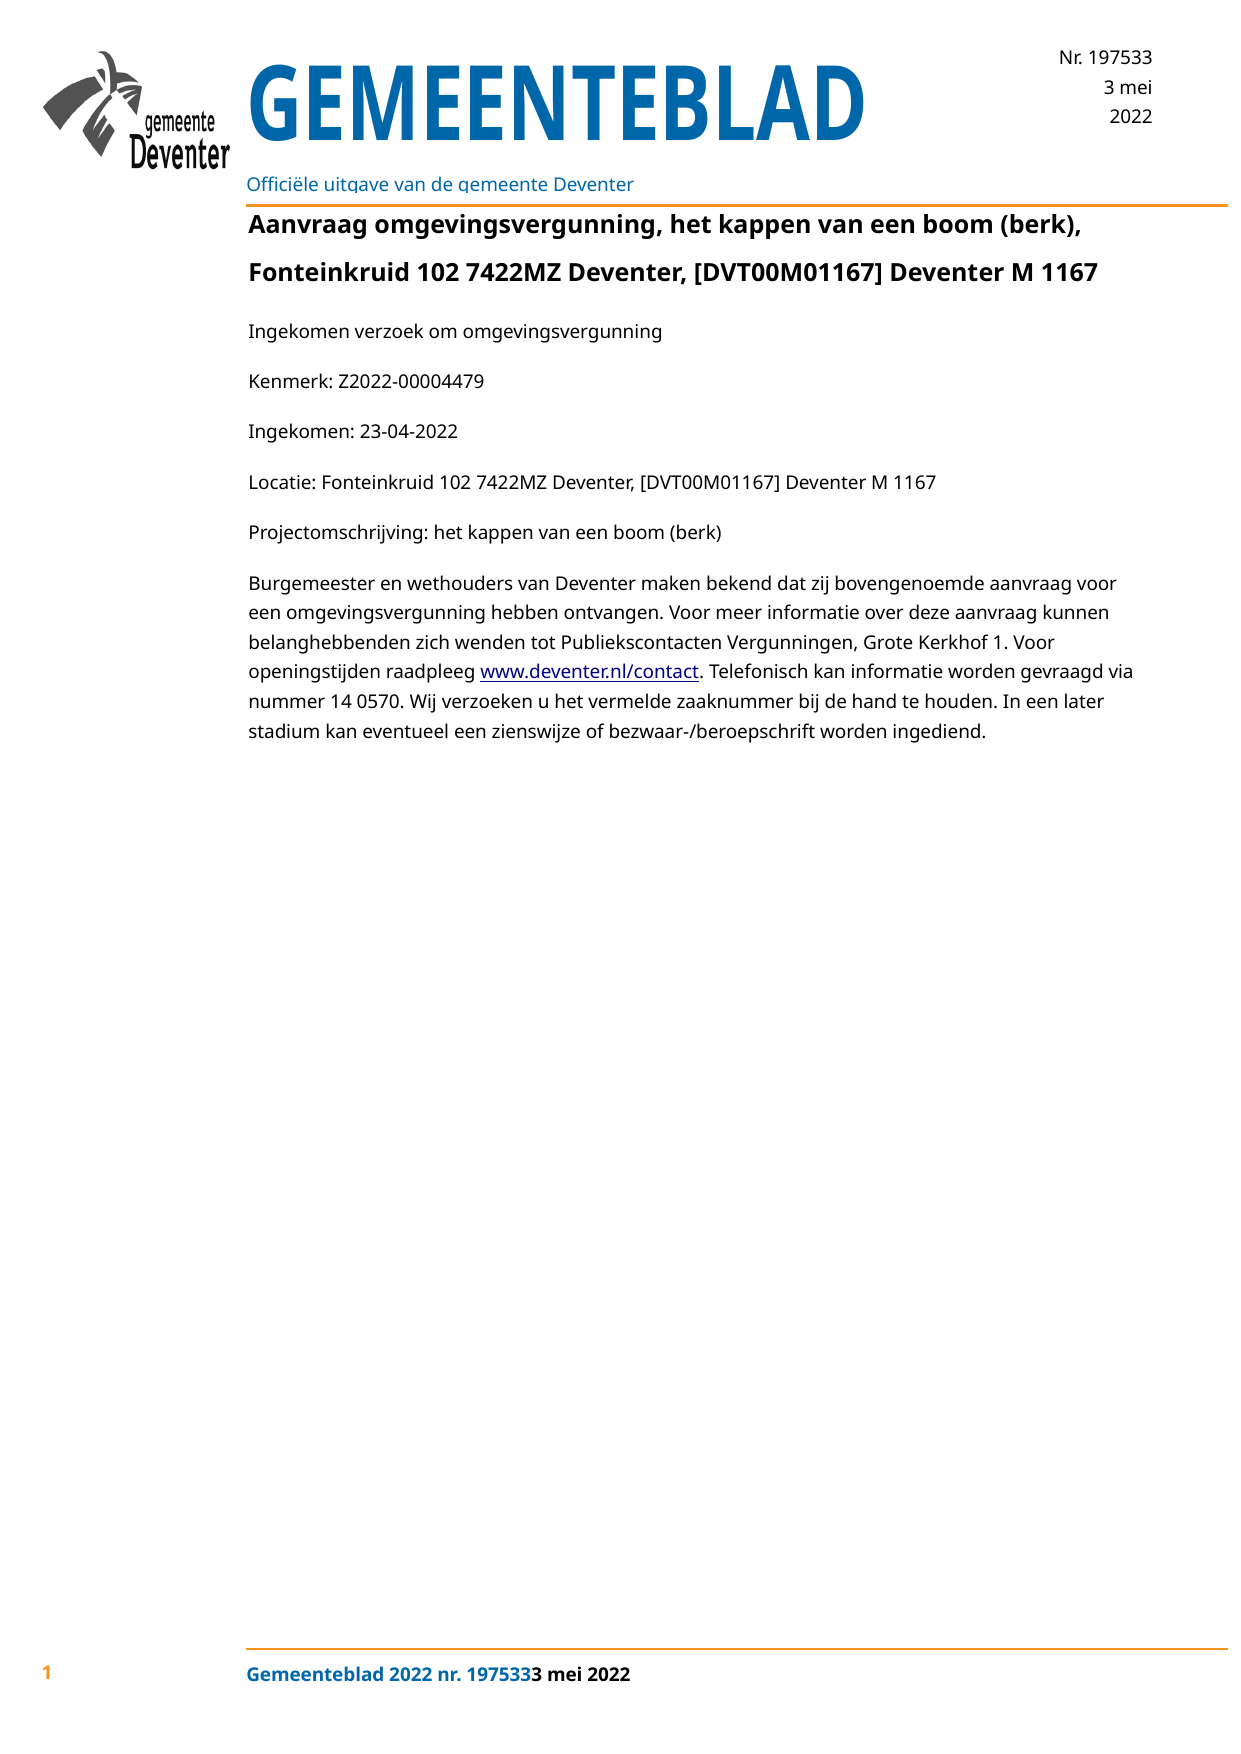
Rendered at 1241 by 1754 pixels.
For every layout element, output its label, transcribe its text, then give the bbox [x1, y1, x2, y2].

text Projectomschrijving: het kappen van een boom (berk) [248, 519, 1152, 545]
text Kenmerk: Z2022-00004479 [248, 368, 1152, 394]
text Locatie: Fonteinkruid 102 7422MZ Deventer, [DVT00M01167] Deventer M 1167 [248, 469, 1152, 495]
text Burgemeester en wethouders van Deventer maken bekend dat zij bovengenoemde aanvraag voor een omgevingsvergunning hebben ontvangen. Voor meer informatie over deze aanvraag kunnen belanghebbenden zich wenden tot Publiekscontacten Vergunningen, Grote Kerkhof 1. Voor openingstijden raadpleeg www.deventer.nl/contact. Telefonisch kan informatie worden gevraagd via nummer 14 0570. Wij verzoeken u het vermelde zaaknummer bij de hand te houden. In een later stadium kan eventueel een zienswijze of bezwaar-/beroepschrift worden ingediend. [248, 570, 1152, 744]
text Ingekomen: 23-04-2022 [248, 419, 1152, 444]
text Ingekomen verzoek om omgevingsvergunning [248, 318, 1152, 344]
text Aanvraag omgevingsvergunning, het kappen van een boom (berk), Fonteinkruid 102 7422MZ Deventer, [DVT00M01167] Deventer M 1167 [248, 207, 1152, 288]
picture [41, 47, 231, 172]
